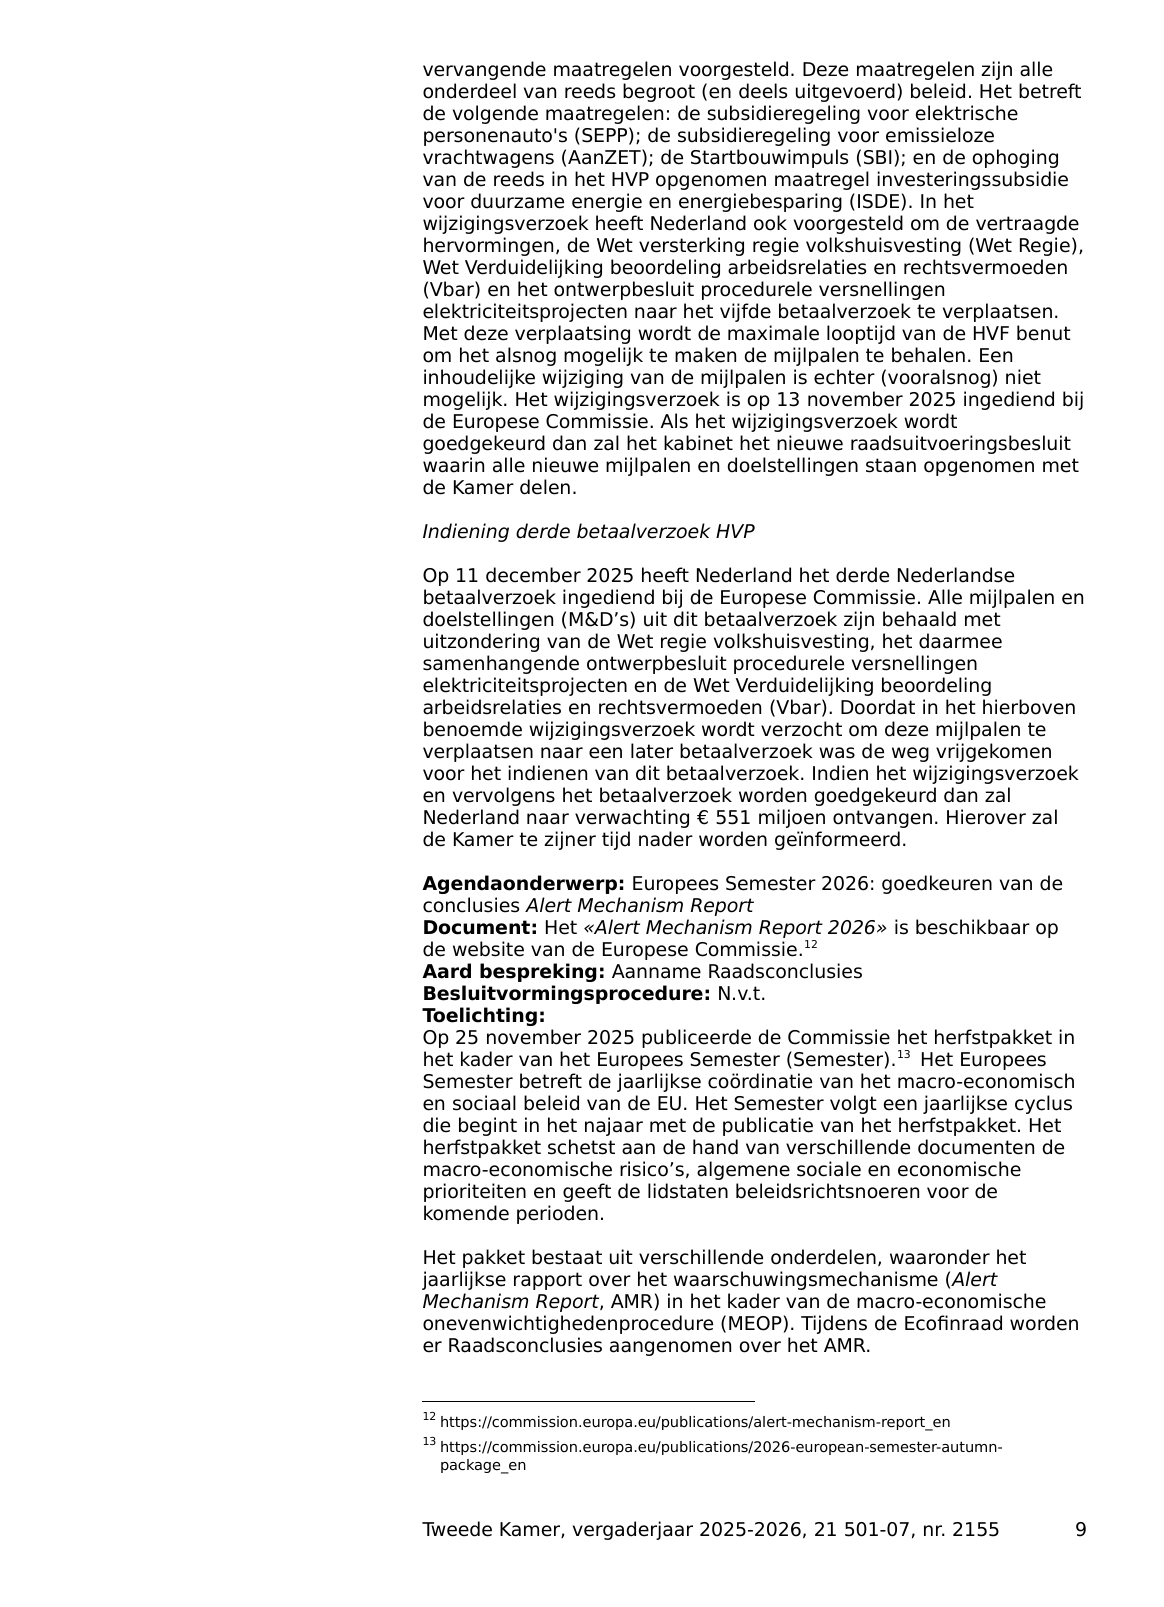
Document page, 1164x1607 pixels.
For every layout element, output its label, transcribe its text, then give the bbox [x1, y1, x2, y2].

subtitle Indiening derde betaalverzoek HVP [422, 521, 1087, 543]
text Op 11 december 2025 heeft Nederland het derde Nederlandse betaalverzoek ingediend bij de Europese Commissie. Alle mijlpalen en doelstellingen (M&D’s) uit dit betaalverzoek zijn behaald met uitzondering van de Wet regie volkshuisvesting, het daarmee samenhangende ontwerpbesluit procedurele versnellingen elektriciteitsprojecten en de Wet Verduidelijking beoordeling arbeidsrelaties en rechtsvermoeden (Vbar). Doordat in het hierboven benoemde wijzigingsverzoek wordt verzocht om deze mijlpalen te verplaatsen naar een later betaalverzoek was de weg vrijgekomen voor het indienen van dit betaalverzoek. Indien het wijzigingsverzoek en vervolgens het betaalverzoek worden goedgekeurd dan zal Nederland naar verwachting € 551 miljoen ontvangen. Hierover zal de Kamer te zijner tijd nader worden geïnformeerd. [422, 565, 1087, 851]
text Agendaonderwerp: Europees Semester 2026: goedkeuren van de conclusies Alert Mechanism Report [422, 873, 1087, 917]
text vervangende maatregelen voorgesteld. Deze maatregelen zijn alle onderdeel van reeds begroot (en deels uitgevoerd) beleid. Het betreft de volgende maatregelen: de subsidieregeling voor elektrische personenauto's (SEPP); de subsidieregeling voor emissieloze vrachtwagens (AanZET); de Startbouwimpuls (SBI); en de ophoging van de reeds in het HVP opgenomen maatregel investeringssubsidie voor duurzame energie en energiebesparing (ISDE). In het wijzigingsverzoek heeft Nederland ook voorgesteld om de vertraagde hervormingen, de Wet versterking regie volkshuisvesting (Wet Regie), Wet Verduidelijking beoordeling arbeidsrelaties en rechtsvermoeden (Vbar) en het ontwerpbesluit procedurele versnellingen elektriciteitsprojecten naar het vijfde betaalverzoek te verplaatsen. Met deze verplaatsing wordt de maximale looptijd van de HVF benut om het alsnog mogelijk te maken de mijlpalen te behalen. Een inhoudelijke wijziging van de mijlpalen is echter (vooralsnog) niet mogelijk. Het wijzigingsverzoek is op 13 november 2025 ingediend bij de Europese Commissie. Als het wijzigingsverzoek wordt goedgekeurd dan zal het kabinet het nieuwe raadsuitvoeringsbesluit waarin alle nieuwe mijlpalen en doelstellingen staan opgenomen met de Kamer delen. [422, 59, 1087, 499]
text Aard bespreking: Aanname Raadsconclusies [422, 961, 1087, 983]
text Besluitvormingsprocedure: N.v.t. [422, 983, 1087, 1005]
text Op 25 november 2025 publiceerde de Commissie het herfstpakket in het kader van het Europees Semester (Semester). Het Europees Semester betreft de jaarlijkse coördinatie van het macro-economisch en sociaal beleid van de EU. Het Semester volgt een jaarlijkse cyclus die begint in het najaar met de publicatie van het herfstpakket. Het herfstpakket schetst aan de hand van verschillende documenten de macro-economische risico’s, algemene sociale en economische prioriteiten en geeft de lidstaten beleidsrichtsnoeren voor de komende perioden. [422, 1027, 1087, 1224]
text https://commission.europa.eu/publications/2026-european-semester-autumn-package_en [422, 1435, 1087, 1474]
text Het pakket bestaat uit verschillende onderdelen, waaronder het jaarlijkse rapport over het waarschuwingsmechanisme (Alert Mechanism Report, AMR) in het kader van de macro-economische onevenwichtighedenprocedure (MEOP). Tijdens de Ecofinraad worden er Raadsconclusies aangenomen over het AMR. [422, 1247, 1087, 1357]
text https://commission.europa.eu/publications/alert-mechanism-report_en [422, 1410, 1087, 1432]
text Document: Het «Alert Mechanism Report 2026» is beschikbaar op de website van de Europese Commissie. [422, 917, 1087, 961]
text Toelichting: [422, 1005, 1087, 1027]
